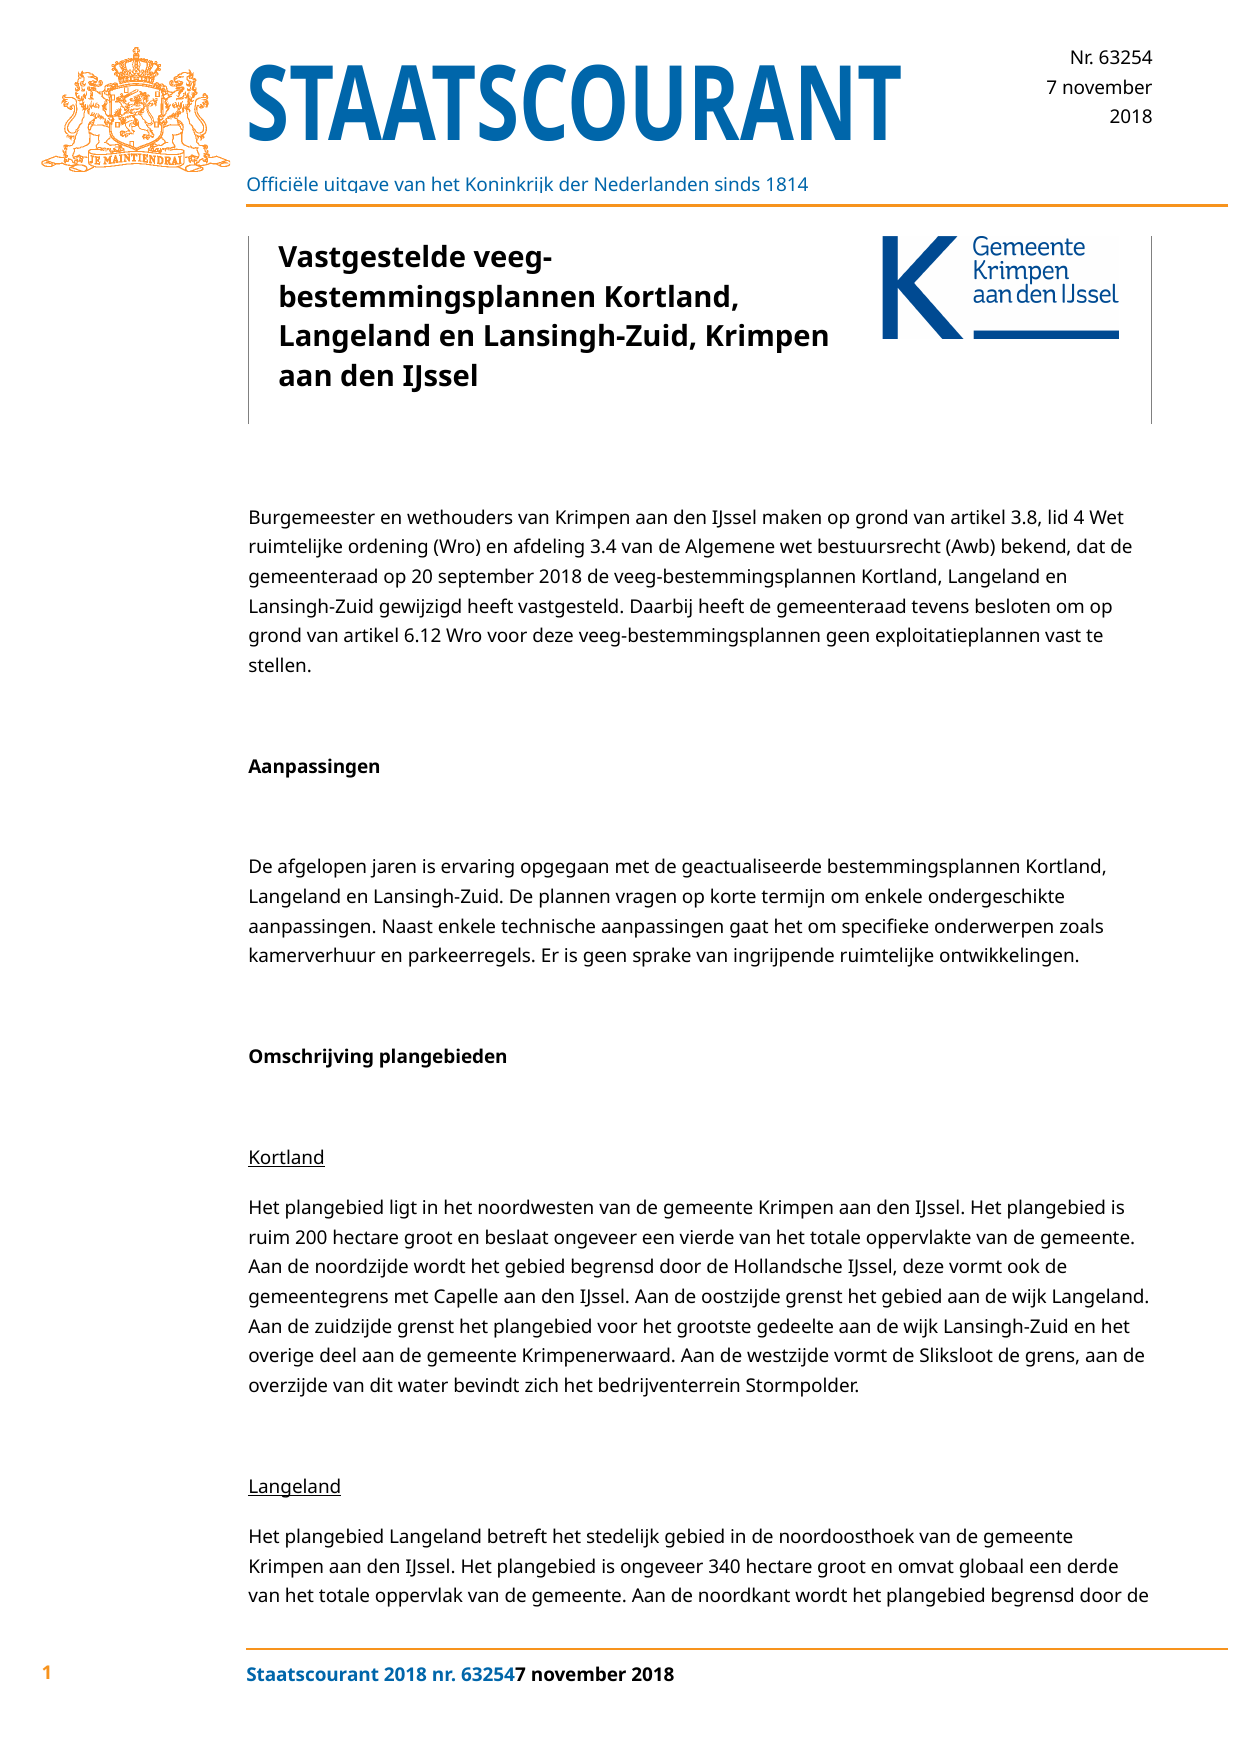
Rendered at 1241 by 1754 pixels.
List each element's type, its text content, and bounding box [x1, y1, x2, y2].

text Omschrijving plangebieden [248, 1043, 1152, 1069]
text Het plangebied Langeland betreft het stedelijk gebied in de noordoosthoek van de gemeente Krimpen aan den IJssel. Het plangebied is ongeveer 340 hectare groot en omvat globaal een derde van het totale oppervlak van de gemeente. Aan de noordkant wordt het plangebied begrensd door de [248, 1523, 1152, 1608]
table_header [1119, 236, 1151, 338]
table_header [850, 339, 1151, 424]
picture [882, 236, 1119, 339]
table_header Vastgestelde veeg-bestemmingsplannen Kortland, Langeland en Lansingh-Zuid, Krimpen aan den IJssel [249, 236, 850, 424]
picture [41, 47, 231, 172]
text Langeland [248, 1473, 1152, 1498]
text Het plangebied ligt in het noordwesten van de gemeente Krimpen aan den IJssel. Het plangebied is ruim 200 hectare groot en beslaat ongeveer een vierde van het totale oppervlakte van de gemeente. Aan de noordzijde wordt het gebied begrensd door de Hollandsche IJssel, deze vormt ook de gemeentegrens met Capelle aan den IJssel. Aan de oostzijde grenst het gebied aan de wijk Langeland. Aan de zuidzijde grenst het plangebied voor het grootste gedeelte aan de wijk Lansingh-Zuid en het overige deel aan de gemeente Krimpenerwaard. Aan de westzijde vormt de Sliksloot de grens, aan de overzijde van dit water bevindt zich het bedrijventerrein Stormpolder. [248, 1194, 1152, 1398]
text Burgemeester en wethouders van Krimpen aan den IJssel maken op grond van artikel 3.8, lid 4 Wet ruimtelijke ordening (Wro) en afdeling 3.4 van de Algemene wet bestuursrecht (Awb) bekend, dat de gemeenteraad op 20 september 2018 de veeg-bestemmingsplannen Kortland, Langeland en Lansingh-Zuid gewijzigd heeft vastgesteld. Daarbij heeft de gemeenteraad tevens besloten om op grond van artikel 6.12 Wro voor deze veeg-bestemmingsplannen geen exploitatieplannen vast te stellen. [248, 504, 1152, 678]
text Kortland [248, 1144, 1152, 1170]
text Aanpassingen [248, 753, 1152, 778]
text De afgelopen jaren is ervaring opgegaan met de geactualiseerde bestemmingsplannen Kortland, Langeland en Lansingh-Zuid. De plannen vragen op korte termijn om enkele ondergeschikte aanpassingen. Naast enkele technische aanpassingen gaat het om specifieke onderwerpen zoals kamerverhuur en parkeerregels. Er is geen sprake van ingrijpende ruimtelijke ontwikkelingen. [248, 854, 1152, 968]
table_header [850, 236, 882, 338]
